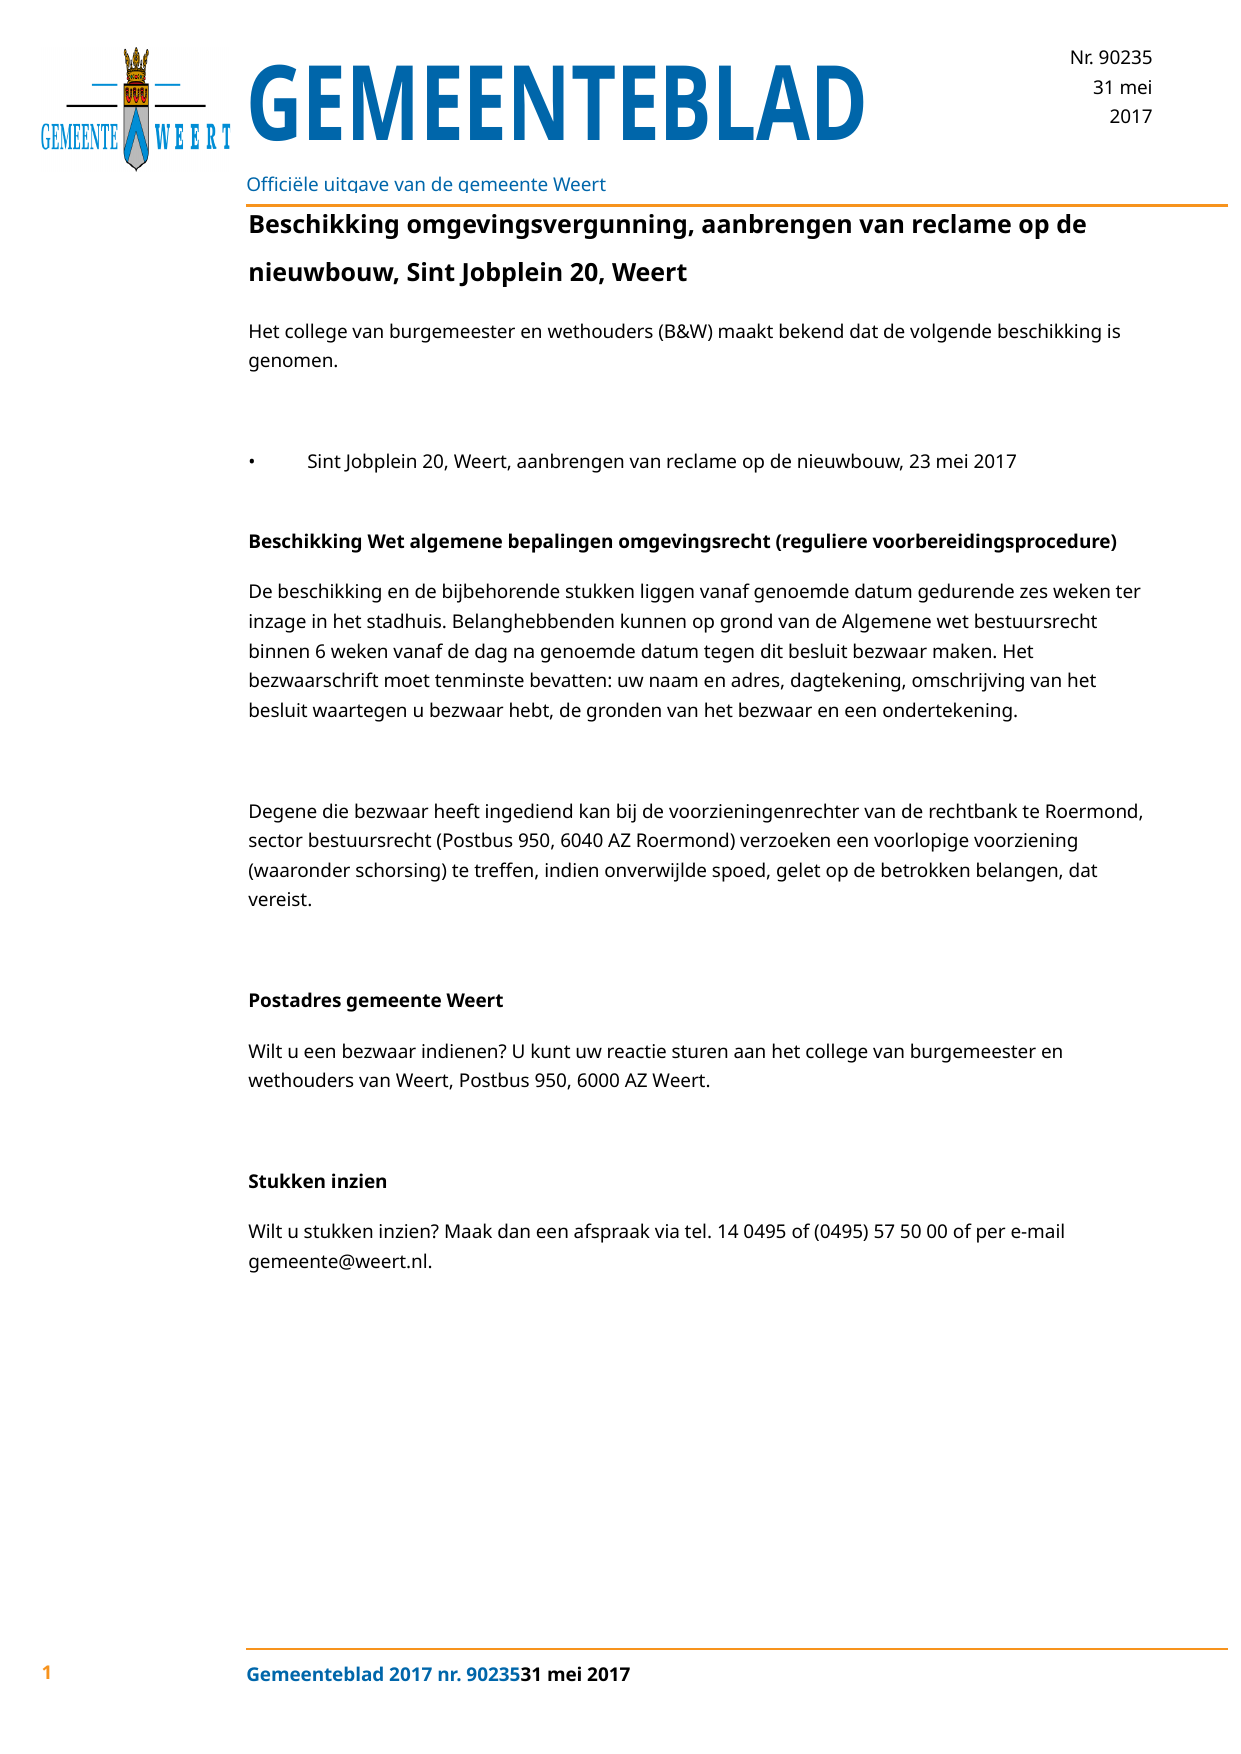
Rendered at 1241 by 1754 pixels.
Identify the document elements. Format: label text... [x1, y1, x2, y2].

text Wilt u een bezwaar indienen? U kunt uw reactie sturen aan het college van burgemeester en wethouders van Weert, Postbus 950, 6000 AZ Weert. [248, 1038, 1152, 1093]
text Beschikking Wet algemene bepalingen omgevingsrecht (reguliere voorbereidingsprocedure) [248, 528, 1152, 554]
list Sint Jobplein 20, Weert, aanbrengen van reclame op de nieuwbouw, 23 mei 2017 [248, 448, 1152, 474]
text De beschikking en de bijbehorende stukken liggen vanaf genoemde datum gedurende zes weken ter inzage in het stadhuis. Belanghebbenden kunnen op grond van de Algemene wet bestuursrecht binnen 6 weken vanaf de dag na genoemde datum tegen dit besluit bezwaar maken. Het bezwaarschrift moet tenminste bevatten: uw naam en adres, dagtekening, omschrijving van het besluit waartegen u bezwaar hebt, de gronden van het bezwaar en een ondertekening. [248, 579, 1152, 723]
text Degene die bezwaar heeft ingediend kan bij de voorzieningenrechter van de rechtbank te Roermond, sector bestuursrecht (Postbus 950, 6040 AZ Roermond) verzoeken een voorlopige voorziening (waaronder schorsing) te treffen, indien onverwijlde spoed, gelet op de betrokken belangen, dat vereist. [248, 798, 1152, 912]
picture [41, 47, 231, 172]
text Postadres gemeente Weert [248, 987, 1152, 1013]
text Wilt u stukken inzien? Maak dan een afspraak via tel. 14 0495 of (0495) 57 50 00 of per e-mail gemeente@weert.nl. [248, 1219, 1152, 1274]
text Stukken inzien [248, 1168, 1152, 1194]
text Beschikking omgevingsvergunning, aanbrengen van reclame op de nieuwbouw, Sint Jobplein 20, Weert [248, 207, 1152, 288]
text Het college van burgemeester en wethouders (B&W) maakt bekend dat de volgende beschikking is genomen. [248, 318, 1152, 373]
